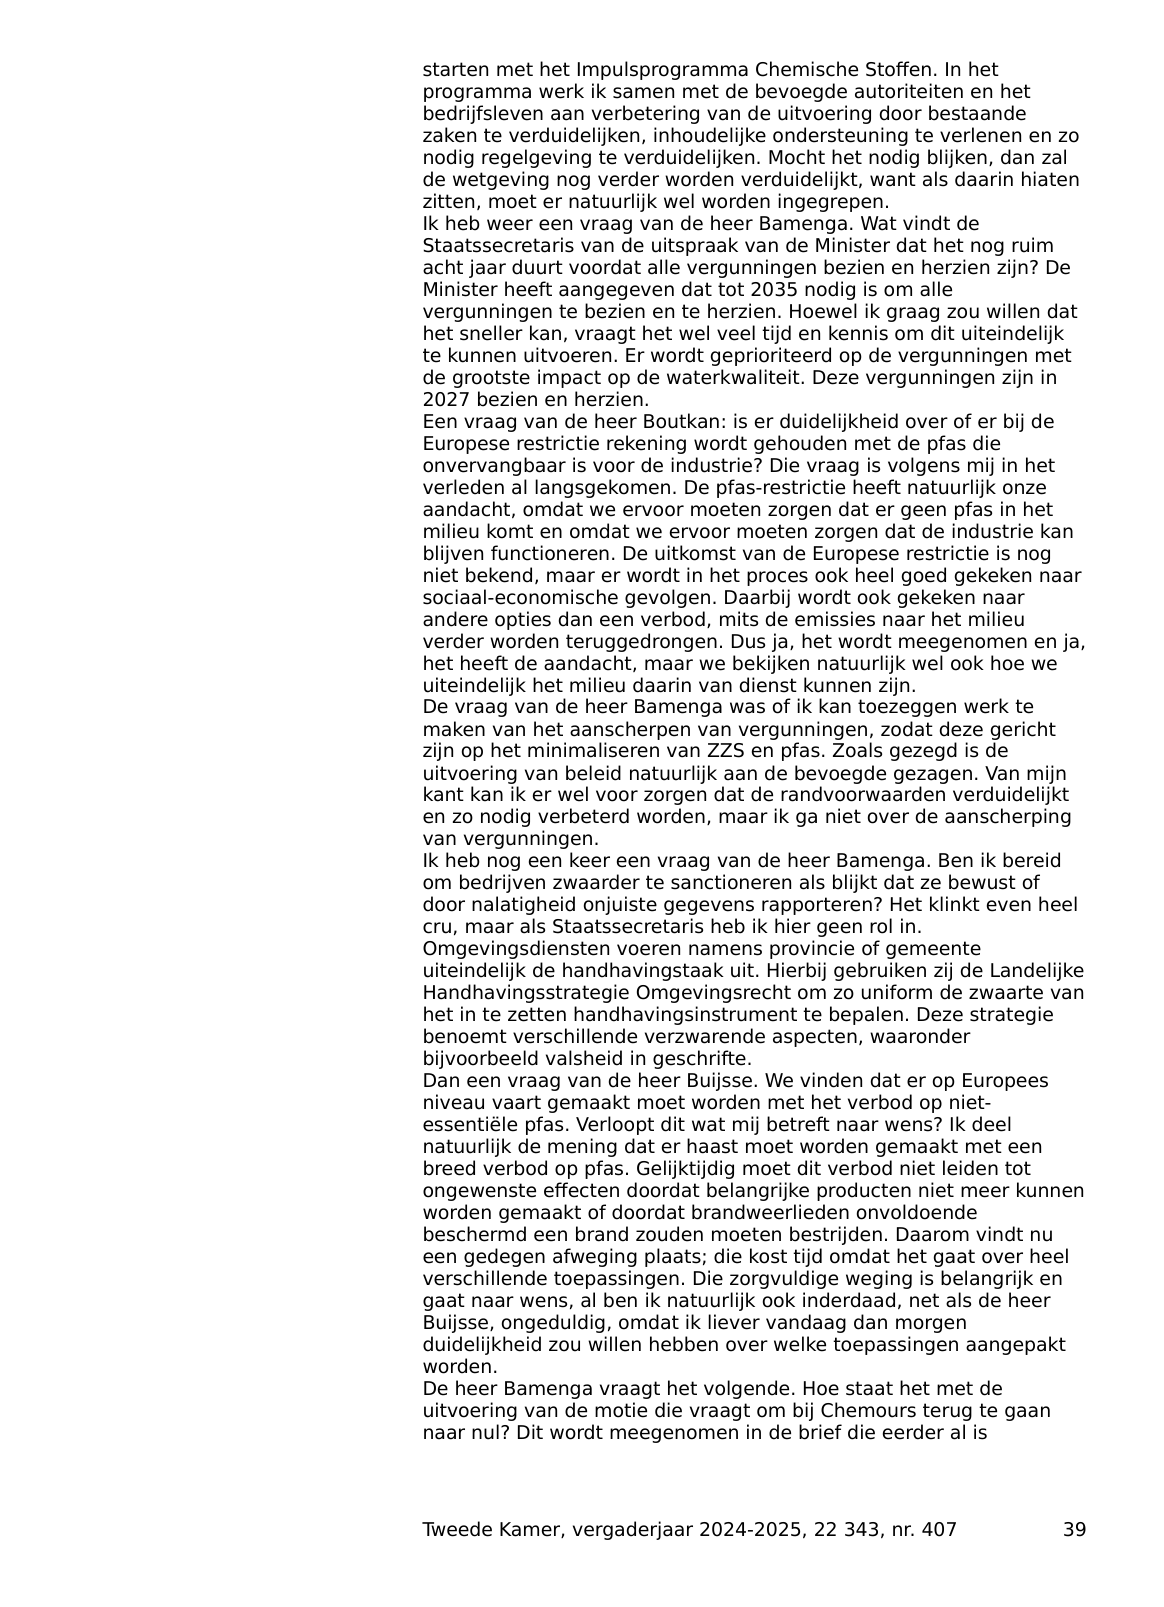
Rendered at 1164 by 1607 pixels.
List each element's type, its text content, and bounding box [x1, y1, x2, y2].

text Ik heb nog een keer een vraag van de heer Bamenga. Ben ik bereid om bedrijven zwaarder te sanctioneren als blijkt dat ze bewust of door nalatigheid onjuiste gegevens rapporteren? Het klinkt even heel cru, maar als Staatssecretaris heb ik hier geen rol in. Omgevingsdiensten voeren namens provincie of gemeente uiteindelijk de handhavingstaak uit. Hierbij gebruiken zij de Landelijke Handhavingsstrategie Omgevingsrecht om zo uniform de zwaarte van het in te zetten handhavingsinstrument te bepalen. Deze strategie benoemt verschillende verzwarende aspecten, waaronder bijvoorbeeld valsheid in geschrifte. [422, 850, 1087, 1070]
text starten met het Impulsprogramma Chemische Stoffen. In het programma werk ik samen met de bevoegde autoriteiten en het bedrijfsleven aan verbetering van de uitvoering door bestaande zaken te verduidelijken, inhoudelijke ondersteuning te verlenen en zo nodig regelgeving te verduidelijken. Mocht het nodig blijken, dan zal de wetgeving nog verder worden verduidelijkt, want als daarin hiaten zitten, moet er natuurlijk wel worden ingegrepen. [422, 59, 1087, 213]
text Ik heb weer een vraag van de heer Bamenga. Wat vindt de Staatssecretaris van de uitspraak van de Minister dat het nog ruim acht jaar duurt voordat alle vergunningen bezien en herzien zijn? De Minister heeft aangegeven dat tot 2035 nodig is om alle vergunningen te bezien en te herzien. Hoewel ik graag zou willen dat het sneller kan, vraagt het wel veel tijd en kennis om dit uiteindelijk te kunnen uitvoeren. Er wordt geprioriteerd op de vergunningen met de grootste impact op de waterkwaliteit. Deze vergunningen zijn in 2027 bezien en herzien. [422, 213, 1087, 411]
text Dan een vraag van de heer Buijsse. We vinden dat er op Europees niveau vaart gemaakt moet worden met het verbod op niet-essentiële pfas. Verloopt dit wat mij betreft naar wens? Ik deel natuurlijk de mening dat er haast moet worden gemaakt met een breed verbod op pfas. Gelijktijdig moet dit verbod niet leiden tot ongewenste effecten doordat belangrijke producten niet meer kunnen worden gemaakt of doordat brandweerlieden onvoldoende beschermd een brand zouden moeten bestrijden. Daarom vindt nu een gedegen afweging plaats; die kost tijd omdat het gaat over heel verschillende toepassingen. Die zorgvuldige weging is belangrijk en gaat naar wens, al ben ik natuurlijk ook inderdaad, net als de heer Buijsse, ongeduldig, omdat ik liever vandaag dan morgen duidelijkheid zou willen hebben over welke toepassingen aangepakt worden. [422, 1070, 1087, 1378]
text Een vraag van de heer Boutkan: is er duidelijkheid over of er bij de Europese restrictie rekening wordt gehouden met de pfas die onvervangbaar is voor de industrie? Die vraag is volgens mij in het verleden al langsgekomen. De pfas-restrictie heeft natuurlijk onze aandacht, omdat we ervoor moeten zorgen dat er geen pfas in het milieu komt en omdat we ervoor moeten zorgen dat de industrie kan blijven functioneren. De uitkomst van de Europese restrictie is nog niet bekend, maar er wordt in het proces ook heel goed gekeken naar sociaal-economische gevolgen. Daarbij wordt ook gekeken naar andere opties dan een verbod, mits de emissies naar het milieu verder worden teruggedrongen. Dus ja, het wordt meegenomen en ja, het heeft de aandacht, maar we bekijken natuurlijk wel ook hoe we uiteindelijk het milieu daarin van dienst kunnen zijn. [422, 411, 1087, 696]
text De heer Bamenga vraagt het volgende. Hoe staat het met de uitvoering van de motie die vraagt om bij Chemours terug te gaan naar nul? Dit wordt meegenomen in de brief die eerder al is [422, 1378, 1087, 1444]
text De vraag van de heer Bamenga was of ik kan toezeggen werk te maken van het aanscherpen van vergunningen, zodat deze gericht zijn op het minimaliseren van ZZS en pfas. Zoals gezegd is de uitvoering van beleid natuurlijk aan de bevoegde gezagen. Van mijn kant kan ik er wel voor zorgen dat de randvoorwaarden verduidelijkt en zo nodig verbeterd worden, maar ik ga niet over de aanscherping van vergunningen. [422, 696, 1087, 850]
